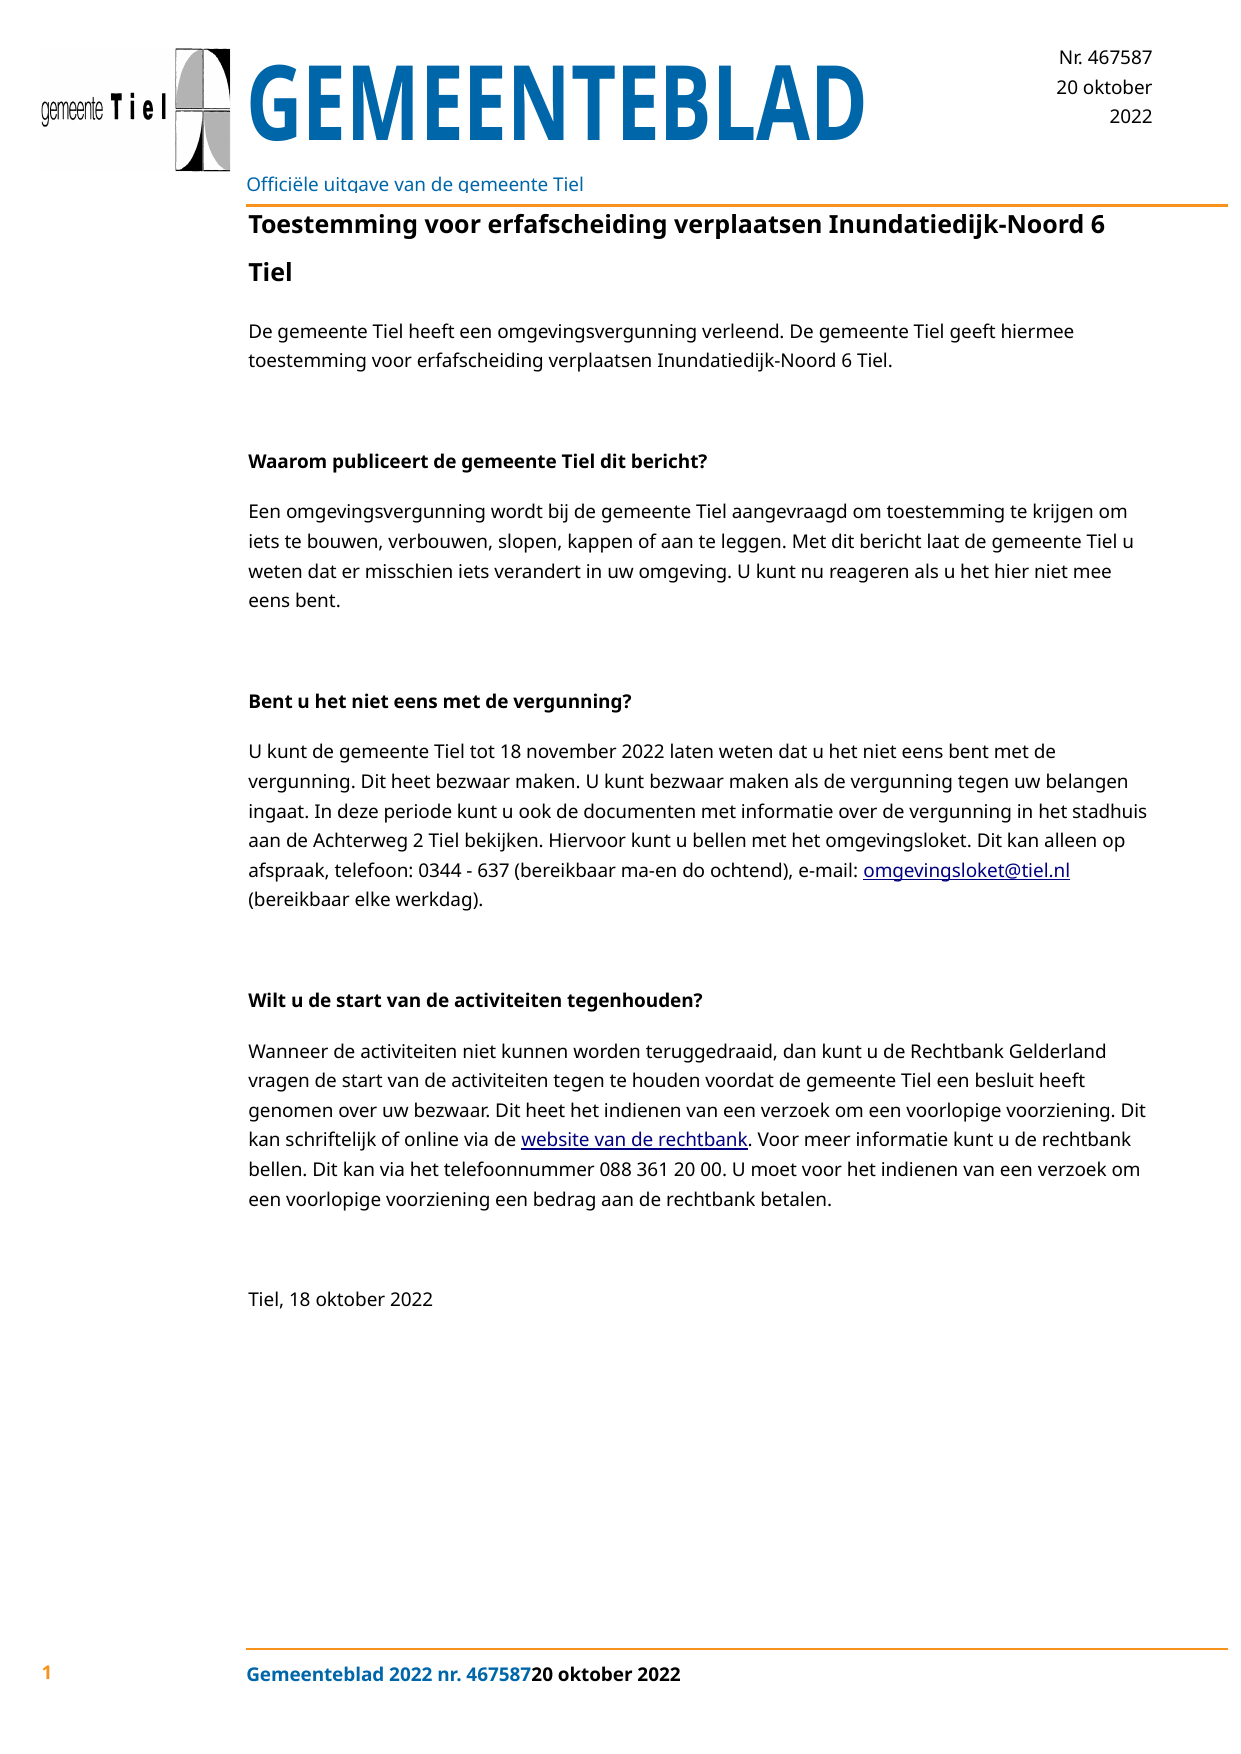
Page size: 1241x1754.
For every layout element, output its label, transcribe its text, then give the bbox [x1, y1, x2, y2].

text De gemeente Tiel heeft een omgevingsvergunning verleend. De gemeente Tiel geeft hiermee toestemming voor erfafscheiding verplaatsen Inundatiedijk-Noord 6 Tiel. [248, 318, 1152, 373]
text Een omgevingsvergunning wordt bij de gemeente Tiel aangevraagd om toestemming te krijgen om iets te bouwen, verbouwen, slopen, kappen of aan te leggen. Met dit bericht laat de gemeente Tiel u weten dat er misschien iets verandert in uw omgeving. U kunt nu reageren als u het hier niet mee eens bent. [248, 499, 1152, 613]
text Tiel, 18 oktober 2022 [248, 1287, 1152, 1312]
text Toestemming voor erfafscheiding verplaatsen Inundatiedijk-Noord 6 Tiel [248, 207, 1152, 288]
text Wilt u de start van de activiteiten tegenhouden? [248, 987, 1152, 1013]
text Bent u het niet eens met de vergunning? [248, 688, 1152, 714]
picture [41, 47, 231, 172]
text Waarom publiceert de gemeente Tiel dit bericht? [248, 448, 1152, 474]
text Wanneer de activiteiten niet kunnen worden teruggedraaid, dan kunt u de Rechtbank Gelderland vragen de start van de activiteiten tegen te houden voordat de gemeente Tiel een besluit heeft genomen over uw bezwaar. Dit heet het indienen van een verzoek om een voorlopige voorziening. Dit kan schriftelijk of online via de website van de rechtbank. Voor meer informatie kunt u de rechtbank bellen. Dit kan via het telefoonnummer 088 361 20 00. U moet voor het indienen van een verzoek om een voorlopige voorziening een bedrag aan de rechtbank betalen. [248, 1038, 1152, 1212]
text U kunt de gemeente Tiel tot 18 november 2022 laten weten dat u het niet eens bent met de vergunning. Dit heet bezwaar maken. U kunt bezwaar maken als de vergunning tegen uw belangen ingaat. In deze periode kunt u ook de documenten met informatie over de vergunning in het stadhuis aan de Achterweg 2 Tiel bekijken. Hiervoor kunt u bellen met het omgevingsloket. Dit kan alleen op afspraak, telefoon: 0344 - 637 (bereikbaar ma-en do ochtend), e-mail: omgevingsloket@tiel.nl (bereikbaar elke werkdag). [248, 739, 1152, 912]
